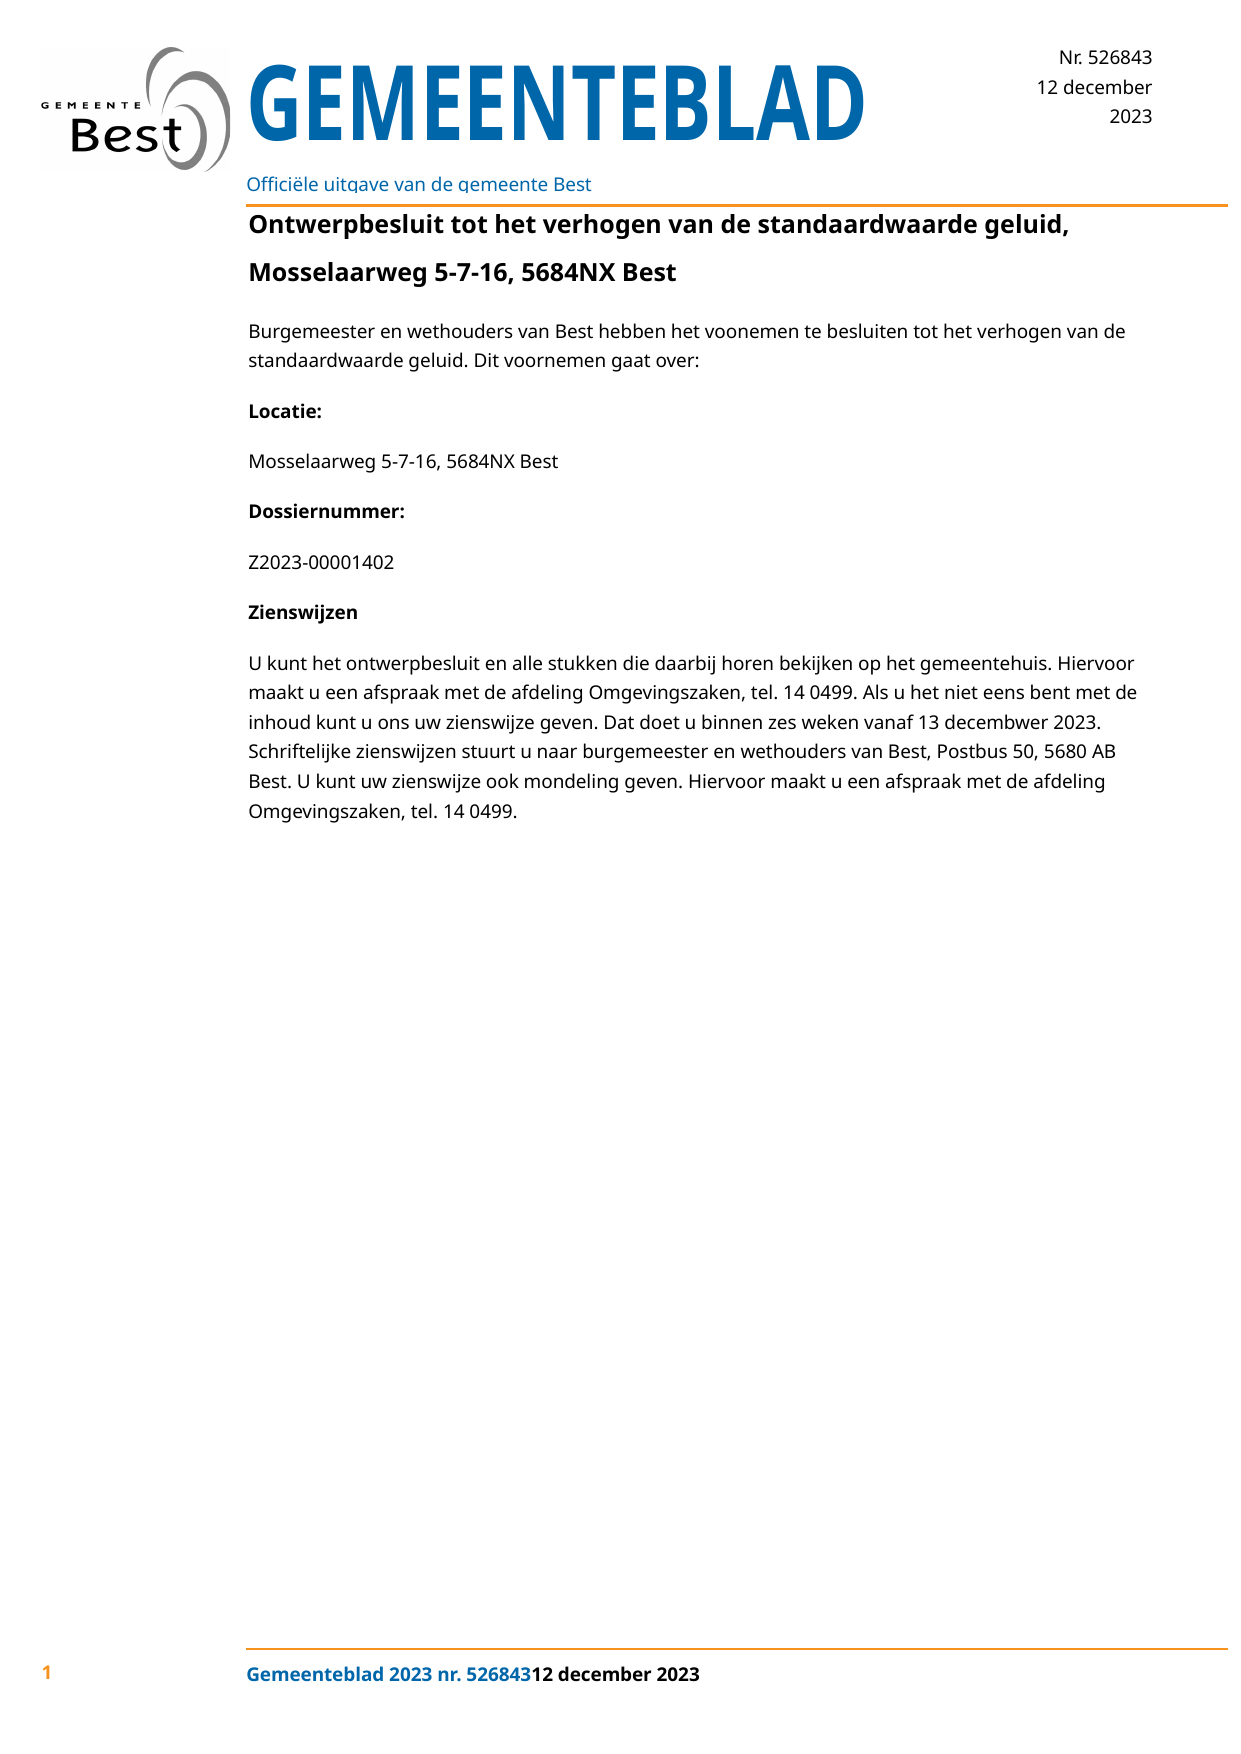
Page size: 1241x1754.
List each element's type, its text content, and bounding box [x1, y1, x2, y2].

text Mosselaarweg 5-7-16, 5684NX Best [248, 448, 1152, 474]
text Burgemeester en wethouders van Best hebben het voonemen te besluiten tot het verhogen van de standaardwaarde geluid. Dit voornemen gaat over: [248, 318, 1152, 373]
text Zienswijzen [248, 599, 1152, 625]
text U kunt het ontwerpbesluit en alle stukken die daarbij horen bekijken op het gemeentehuis. Hiervoor maakt u een afspraak met de afdeling Omgevingszaken, tel. 14 0499. Als u het niet eens bent met de inhoud kunt u ons uw zienswijze geven. Dat doet u binnen zes weken vanaf 13 decembwer 2023. Schriftelijke zienswijzen stuurt u naar burgemeester en wethouders van Best, Postbus 50, 5680 AB Best. U kunt uw zienswijze ook mondeling geven. Hiervoor maakt u een afspraak met de afdeling Omgevingszaken, tel. 14 0499. [248, 650, 1152, 824]
text Dossiernummer: [248, 499, 1152, 524]
text Z2023-00001402 [248, 549, 1152, 575]
text Locatie: [248, 398, 1152, 424]
picture [41, 47, 231, 172]
text Ontwerpbesluit tot het verhogen van de standaardwaarde geluid, Mosselaarweg 5-7-16, 5684NX Best [248, 207, 1152, 288]
